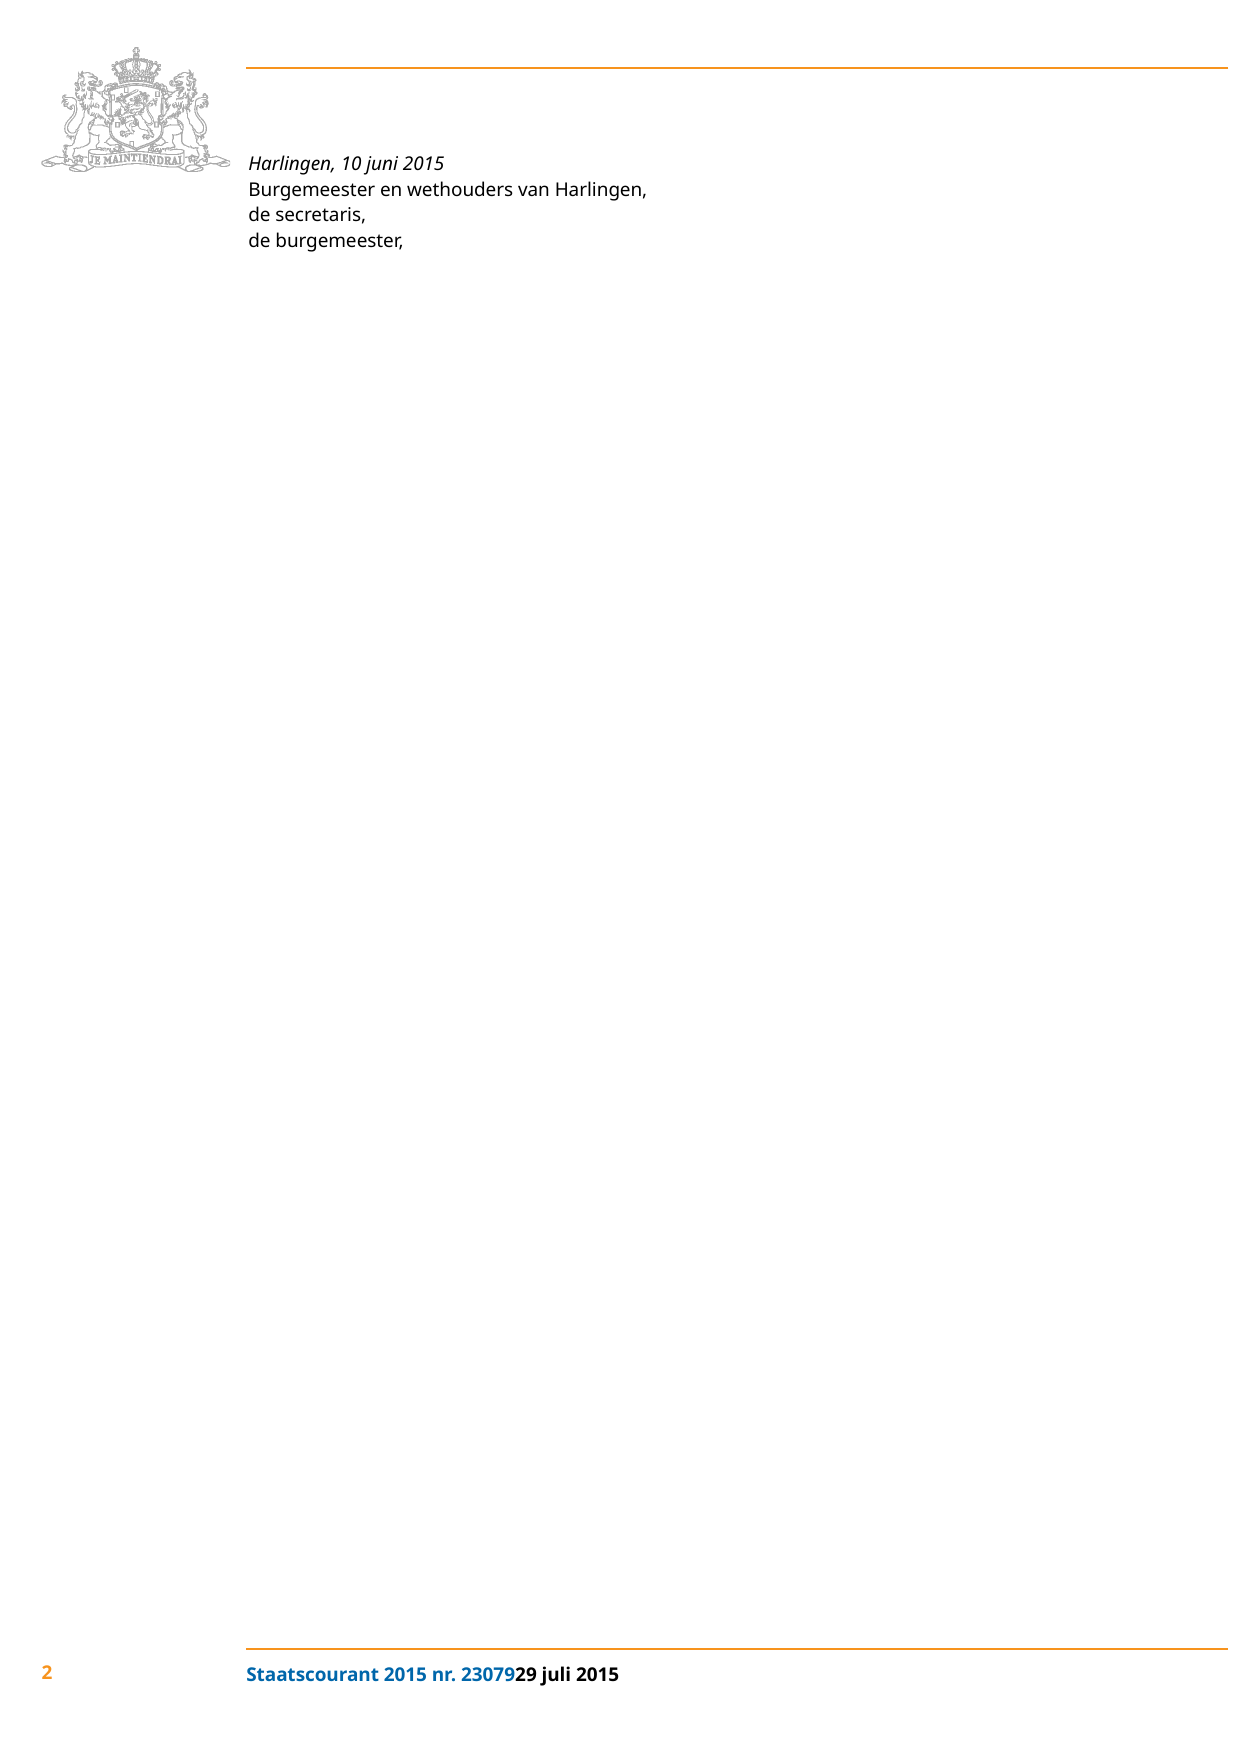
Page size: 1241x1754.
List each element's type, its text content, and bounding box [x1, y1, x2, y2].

text de secretaris, [248, 202, 1152, 227]
text de burgemeester, [248, 227, 1152, 253]
text Burgemeester en wethouders van Harlingen, [248, 176, 1152, 202]
picture [41, 47, 231, 172]
text Harlingen, 10 juni 2015 [248, 150, 1152, 176]
